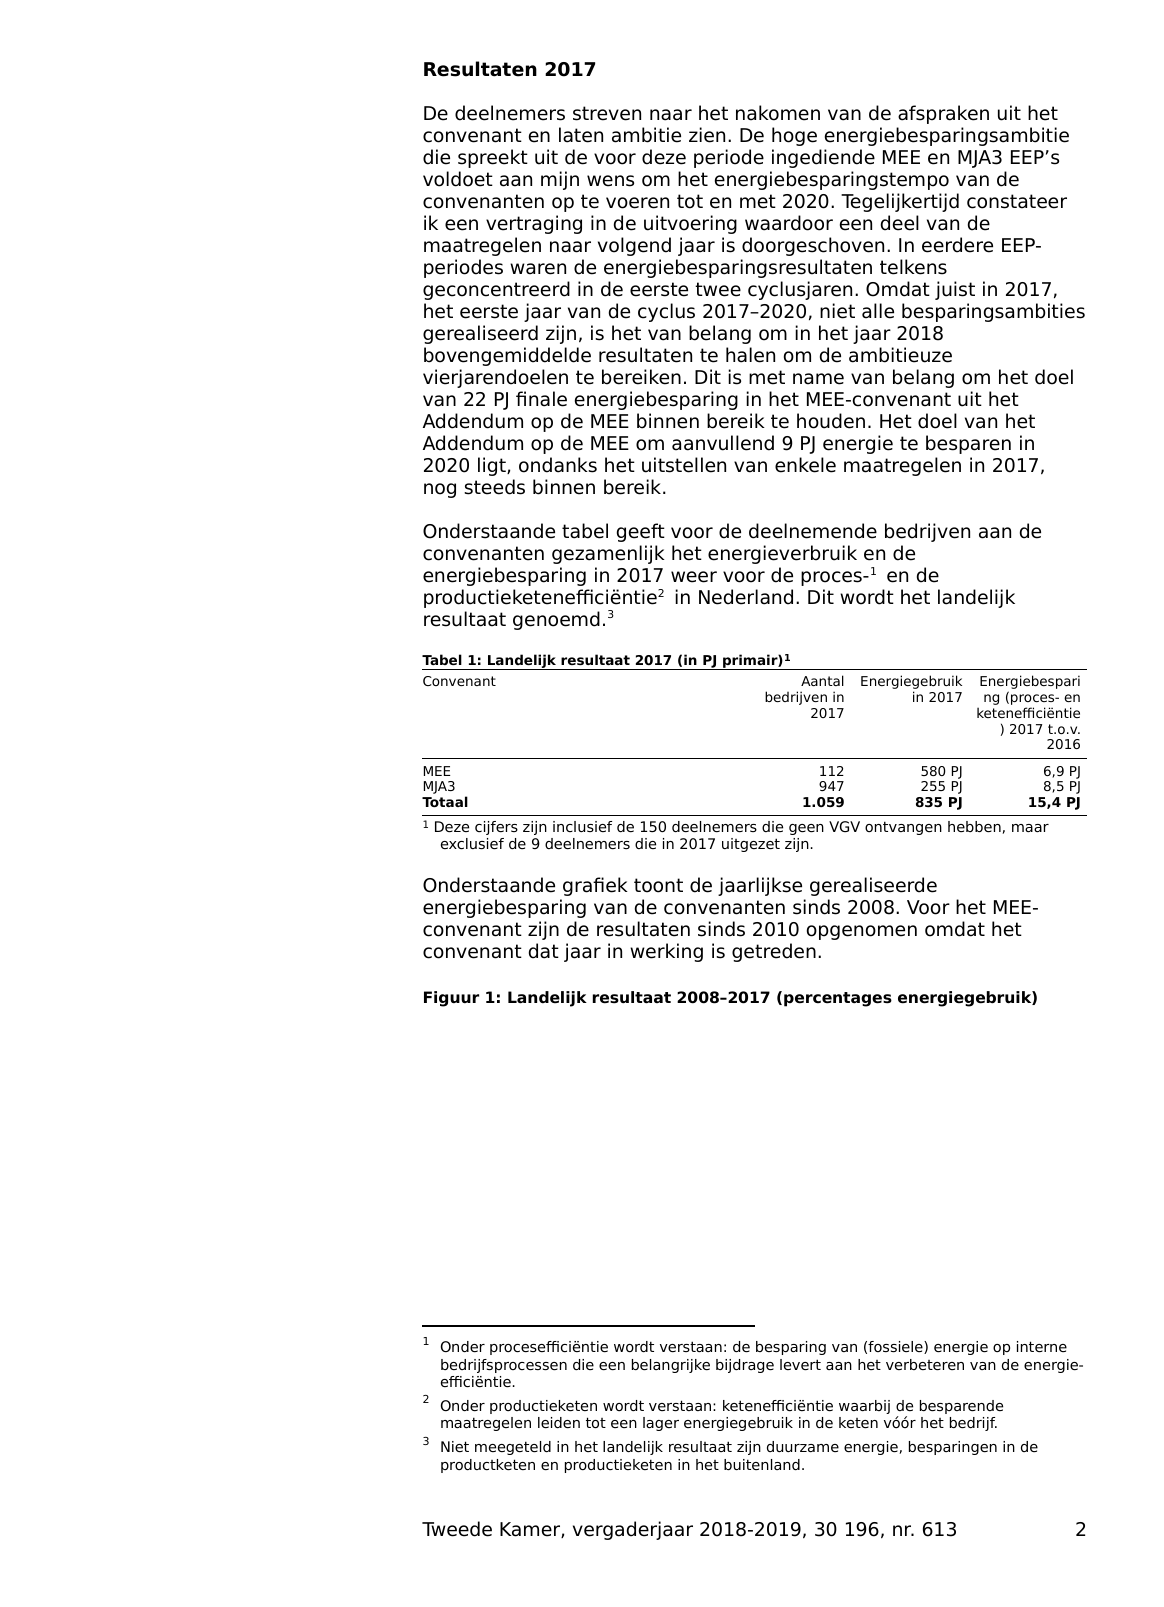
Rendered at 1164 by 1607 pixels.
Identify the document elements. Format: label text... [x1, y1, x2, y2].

table_cell 947 [732, 779, 850, 795]
table_cell 8,5 PJ [969, 779, 1087, 795]
table_cell 255 PJ [850, 779, 968, 795]
table_cell 6,9 PJ [969, 759, 1087, 779]
table_cell 580 PJ [850, 759, 968, 779]
text De deelnemers streven naar het nakomen van de afspraken uit het convenant en laten ambitie zien. De hoge energiebesparingsambitie die spreekt uit de voor deze periode ingediende MEE en MJA3 EEP’s voldoet aan mijn wens om het energiebesparingstempo van de convenanten op te voeren tot en met 2020. Tegelijkertijd constateer ik een vertraging in de uitvoering waardoor een deel van de maatregelen naar volgend jaar is doorgeschoven. In eerdere EEP-periodes waren de energiebesparingsresultaten telkens geconcentreerd in de eerste twee cyclusjaren. Omdat juist in 2017, het eerste jaar van de cyclus 2017–2020, niet alle besparingsambities gerealiseerd zijn, is het van belang om in het jaar 2018 bovengemiddelde resultaten te halen om de ambitieuze vierjarendoelen te bereiken. Dit is met name van belang om het doel van 22 PJ finale energiebesparing in het MEE-convenant uit het Addendum op de MEE binnen bereik te houden. Het doel van het Addendum op de MEE om aanvullend 9 PJ energie te besparen in 2020 ligt, ondanks het uitstellen van enkele maatregelen in 2017, nog steeds binnen bereik. [422, 103, 1087, 499]
subtitle Resultaten 2017 [422, 59, 1087, 81]
table_header Tabel 1: Landelijk resultaat 2017 (in PJ primair)1 [422, 653, 1087, 668]
table_cell Aantal bedrijven in 2017 [732, 670, 850, 758]
table_cell 1.059 [732, 795, 850, 815]
table_cell 835 PJ [850, 795, 968, 815]
table_cell 15,4 PJ [969, 795, 1087, 815]
table_cell Convenant [422, 670, 732, 758]
text Niet meegeteld in het landelijk resultaat zijn duurzame energie, besparingen in de productketen en productieketen in het buitenland. [422, 1435, 1087, 1474]
text Onder procesefficiëntie wordt verstaan: de besparing van (fossiele) energie op interne bedrijfsprocessen die een belangrijke bijdrage levert aan het verbeteren van de energie-efficiëntie. [422, 1335, 1087, 1391]
table_cell 1 Deze cijfers zijn inclusief de 150 deelnemers die geen VGV ontvangen hebben, maar exclusief de 9 deelnemers die in 2017 uitgezet zijn. [422, 816, 1087, 853]
table_cell MJA3 [422, 779, 732, 795]
text Onderstaande grafiek toont de jaarlijkse gerealiseerde energiebesparing van de convenanten sinds 2008. Voor het MEE-convenant zijn de resultaten sinds 2010 opgenomen omdat het convenant dat jaar in werking is getreden. [422, 875, 1087, 963]
table_cell Energiebesparing (proces- en ketenefficiëntie) 2017 t.o.v. 2016 [969, 670, 1087, 758]
table_cell Energiegebruik in 2017 [850, 670, 968, 758]
text Figuur 1: Landelijk resultaat 2008–2017 (percentages energiegebruik) [422, 989, 1072, 1007]
table_cell 112 [732, 759, 850, 779]
table_cell MEE [422, 759, 732, 779]
text Onder productieketen wordt verstaan: ketenefficiëntie waarbij de besparende maatregelen leiden tot een lager energiegebruik in de keten vóór het bedrijf. [422, 1393, 1087, 1432]
text Onderstaande tabel geeft voor de deelnemende bedrijven aan de convenanten gezamenlijk het energieverbruik en de energiebesparing in 2017 weer voor de proces- en de productieketenefficiëntie in Nederland. Dit wordt het landelijk resultaat genoemd. [422, 521, 1087, 631]
table_cell Totaal [422, 795, 732, 815]
